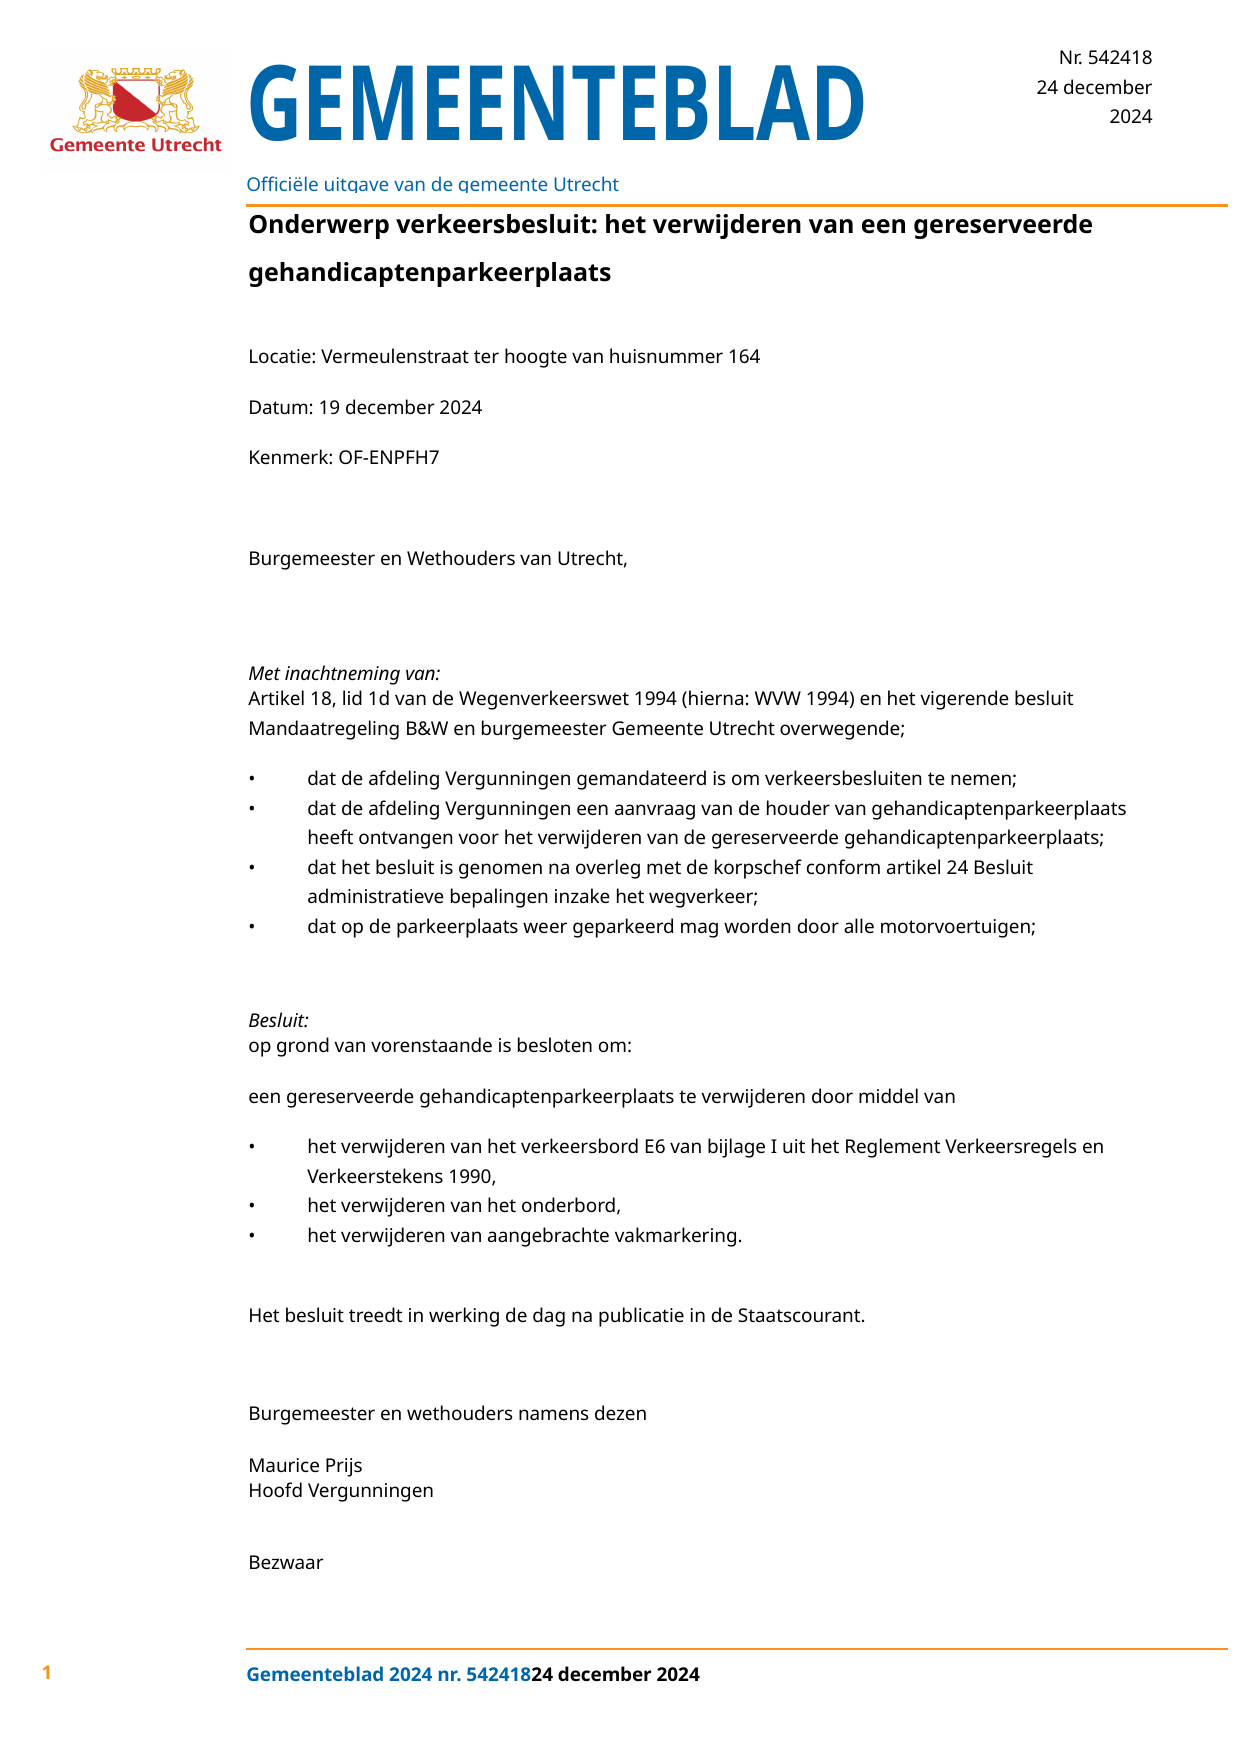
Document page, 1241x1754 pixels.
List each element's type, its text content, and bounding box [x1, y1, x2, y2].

text Locatie: Vermeulenstraat ter hoogte van huisnummer 164 [248, 344, 1152, 369]
text Kenmerk: OF-ENPFH7 [248, 444, 1152, 470]
list het verwijderen van het verkeersbord E6 van bijlage I uit het Reglement Verkeersregels en Verkeerstekens 1990, [248, 1133, 1152, 1189]
list dat op de parkeerplaats weer geparkeerd mag worden door alle motorvoertuigen; [248, 913, 1152, 939]
text Maurice Prijs [248, 1452, 1152, 1478]
text Met inachtneming van: [248, 660, 1152, 685]
text Artikel 18, lid 1d van de Wegenverkeerswet 1994 (hierna: WVW 1994) en het vigerende besluit Mandaatregeling B&W en burgemeester Gemeente Utrecht overwegende; [248, 685, 1152, 741]
list het verwijderen van het onderbord, [248, 1193, 1152, 1218]
list dat de afdeling Vergunningen gemandateerd is om verkeersbesluiten te nemen; [248, 765, 1152, 791]
text Burgemeester en Wethouders van Utrecht, [248, 545, 1152, 571]
text Burgemeester en wethouders namens dezen [248, 1400, 1152, 1426]
list dat het besluit is genomen na overleg met de korpschef conform artikel 24 Besluit administratieve bepalingen inzake het wegverkeer; [248, 854, 1152, 909]
text Het besluit treedt in werking de dag na publicatie in de Staatscourant. [248, 1302, 1152, 1328]
text op grond van vorenstaande is besloten om: [248, 1033, 1152, 1058]
text Onderwerp verkeersbesluit: het verwijderen van een gereserveerde gehandicaptenparkeerplaats [248, 207, 1152, 288]
text Besluit: [248, 1007, 1152, 1033]
text Datum: 19 december 2024 [248, 394, 1152, 420]
list het verwijderen van aangebrachte vakmarkering. [248, 1222, 1152, 1248]
picture [41, 47, 231, 172]
list dat de afdeling Vergunningen een aanvraag van de houder van gehandicaptenparkeerplaats heeft ontvangen voor het verwijderen van de gereserveerde gehandicaptenparkeerplaats; [248, 795, 1152, 850]
text Hoofd Vergunningen [248, 1478, 1152, 1503]
text een gereserveerde gehandicaptenparkeerplaats te verwijderen door middel van [248, 1083, 1152, 1109]
text Bezwaar [248, 1554, 1152, 1573]
